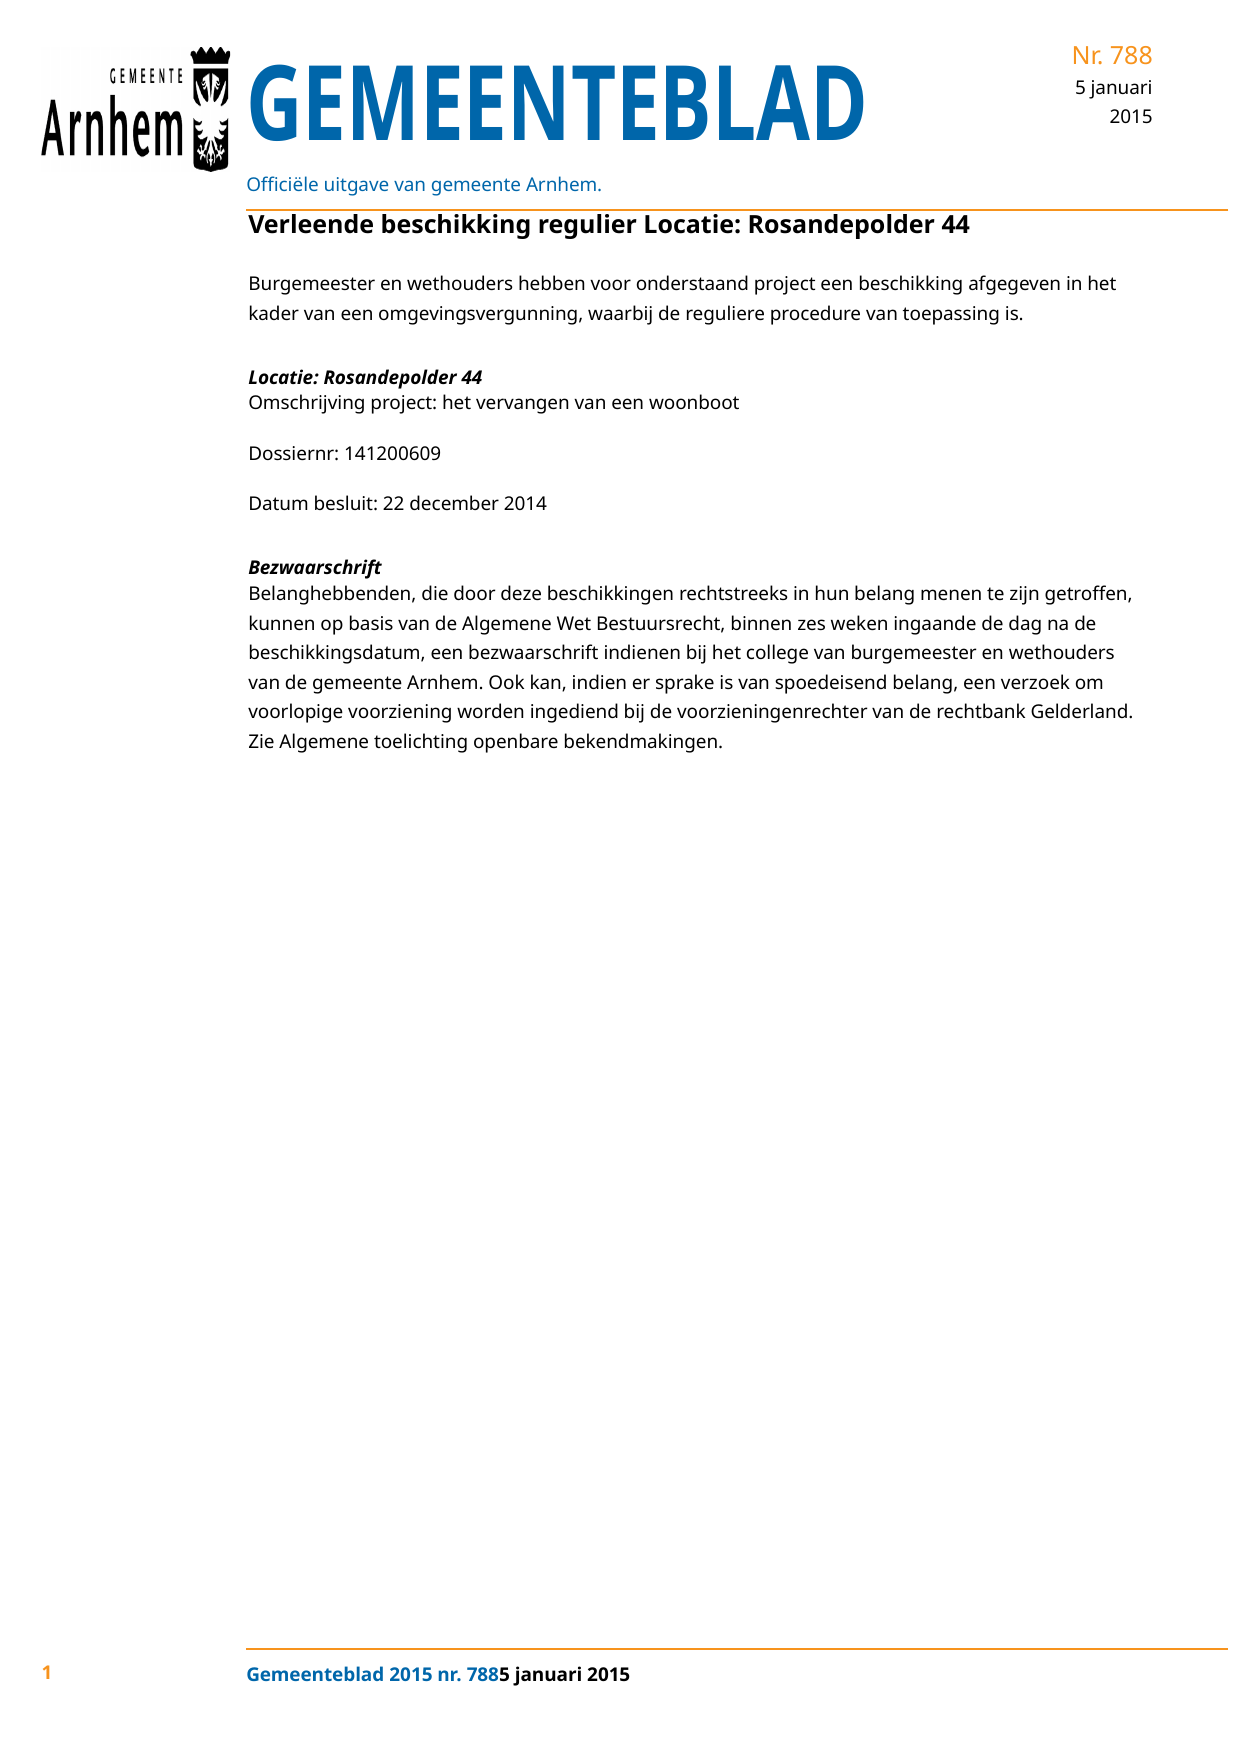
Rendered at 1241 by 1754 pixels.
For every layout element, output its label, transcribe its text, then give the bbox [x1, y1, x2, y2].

text Bezwaarschrift [248, 554, 1152, 580]
text Omschrijving project: het vervangen van een woonboot [248, 389, 1152, 415]
text Datum besluit: 22 december 2014 [248, 490, 1152, 516]
text Locatie: Rosandepolder 44 [248, 364, 1152, 389]
picture [41, 47, 231, 172]
text Burgemeester en wethouders hebben voor onderstaand project een beschikking afgegeven in het kader van een omgevingsvergunning, waarbij de reguliere procedure van toepassing is. [248, 270, 1152, 326]
text Dossiernr: 141200609 [248, 440, 1152, 466]
text Verleende beschikking regulier Locatie: Rosandepolder 44 [248, 211, 1152, 241]
text Belanghebbenden, die door deze beschikkingen rechtstreeks in hun belang menen te zijn getroffen, kunnen op basis van de Algemene Wet Bestuursrecht, binnen zes weken ingaande de dag na de beschikkingsdatum, een bezwaarschrift indienen bij het college van burgemeester en wethouders van de gemeente Arnhem. Ook kan, indien er sprake is van spoedeisend belang, een verzoek om voorlopige voorziening worden ingediend bij de voorzieningenrechter van de rechtbank Gelderland. Zie Algemene toelichting openbare bekendmakingen. [248, 580, 1152, 754]
